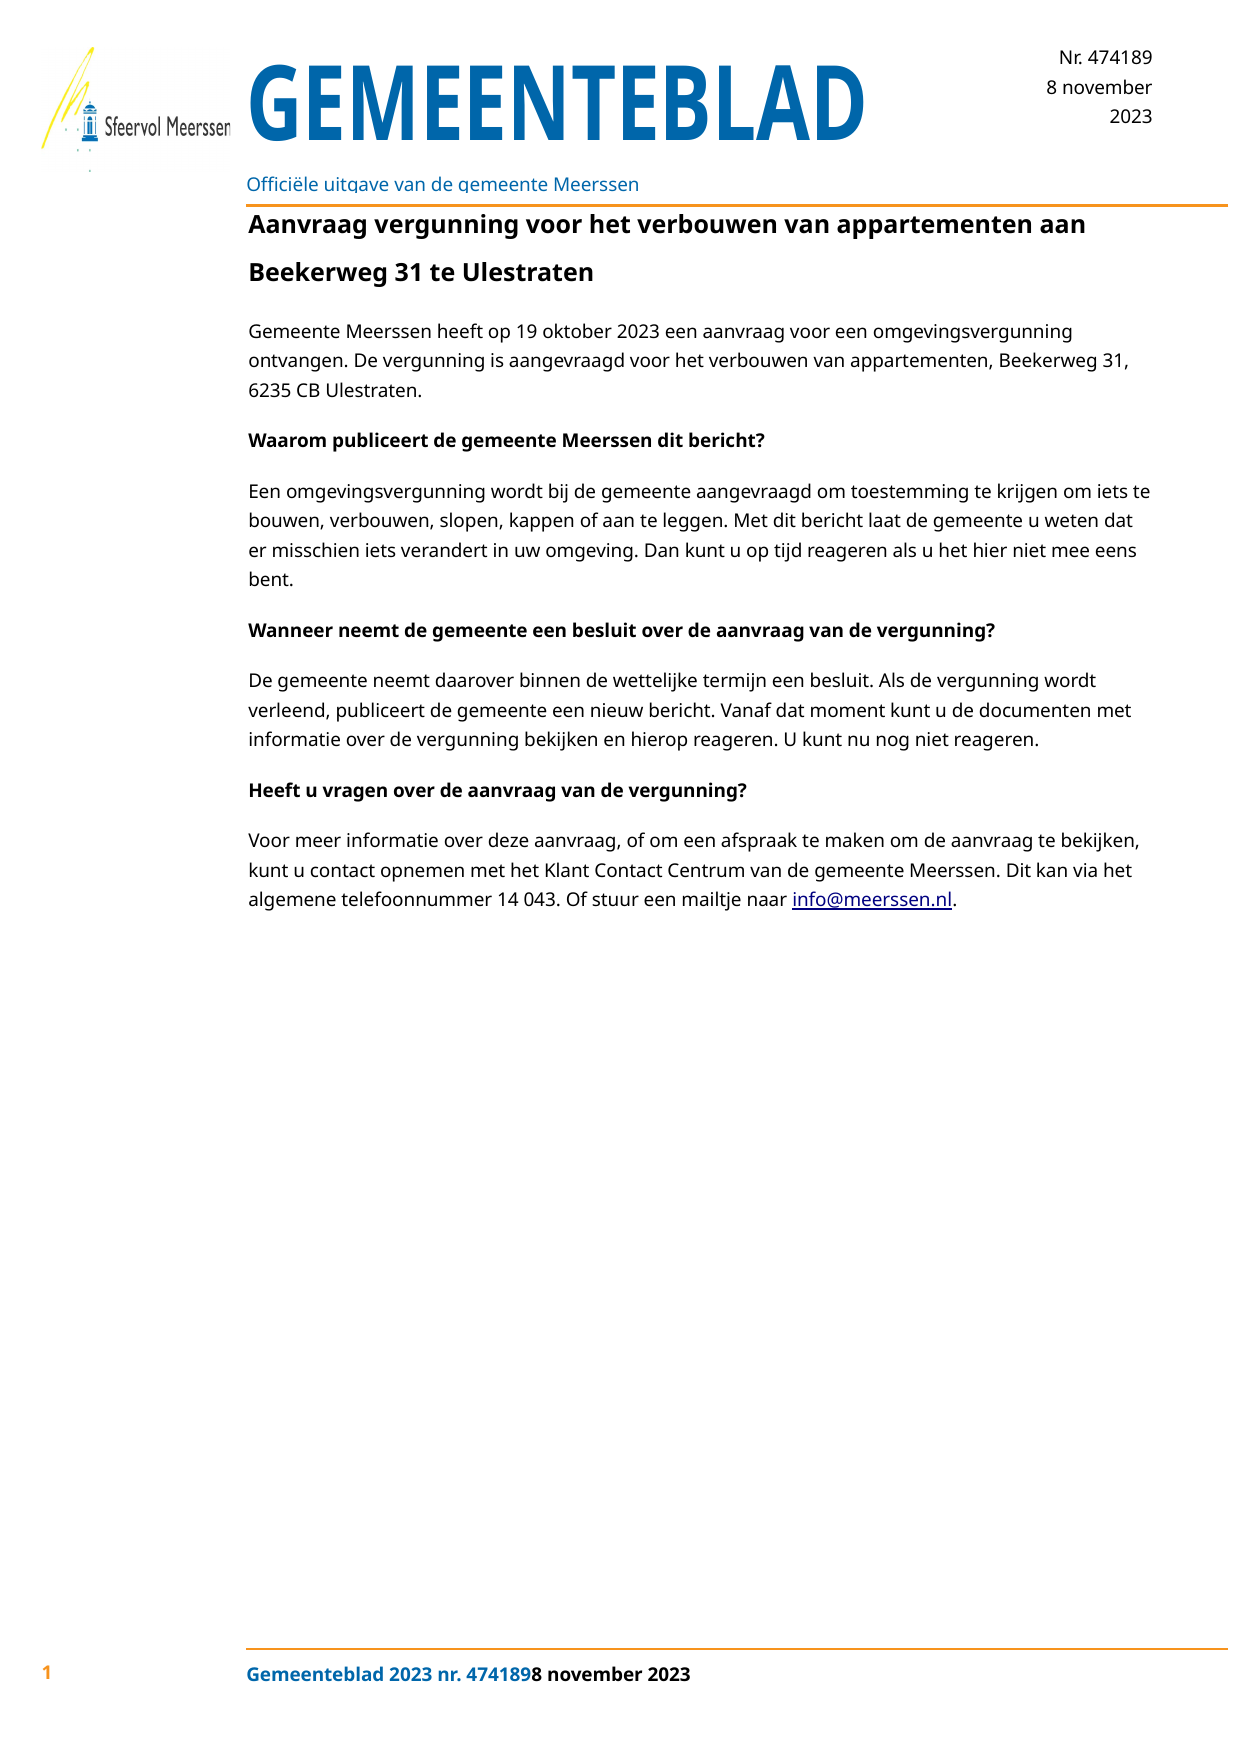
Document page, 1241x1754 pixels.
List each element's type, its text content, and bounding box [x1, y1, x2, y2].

text Voor meer informatie over deze aanvraag, of om een afspraak te maken om de aanvraag te bekijken, kunt u contact opnemen met het Klant Contact Centrum van de gemeente Meerssen. Dit kan via het algemene telefoonnummer 14 043. Of stuur een mailtje naar info@meerssen.nl. [248, 827, 1152, 912]
text Gemeente Meerssen heeft op 19 oktober 2023 een aanvraag voor een omgevingsvergunning ontvangen. De vergunning is aangevraagd voor het verbouwen van appartementen, Beekerweg 31, 6235 CB Ulestraten. [248, 318, 1152, 403]
text Heeft u vragen over de aanvraag van de vergunning? [248, 777, 1152, 803]
text De gemeente neemt daarover binnen de wettelijke termijn een besluit. Als de vergunning wordt verleend, publiceert de gemeente een nieuw bericht. Vanaf dat moment kunt u de documenten met informatie over de vergunning bekijken en hierop reageren. U kunt nu nog niet reageren. [248, 667, 1152, 752]
text Wanneer neemt de gemeente een besluit over de aanvraag van de vergunning? [248, 617, 1152, 643]
picture [41, 47, 231, 172]
text Een omgevingsvergunning wordt bij de gemeente aangevraagd om toestemming te krijgen om iets te bouwen, verbouwen, slopen, kappen of aan te leggen. Met dit bericht laat de gemeente u weten dat er misschien iets verandert in uw omgeving. Dan kunt u op tijd reageren als u het hier niet mee eens bent. [248, 478, 1152, 592]
text Aanvraag vergunning voor het verbouwen van appartementen aan Beekerweg 31 te Ulestraten [248, 207, 1152, 288]
text Waarom publiceert de gemeente Meerssen dit bericht? [248, 427, 1152, 453]
